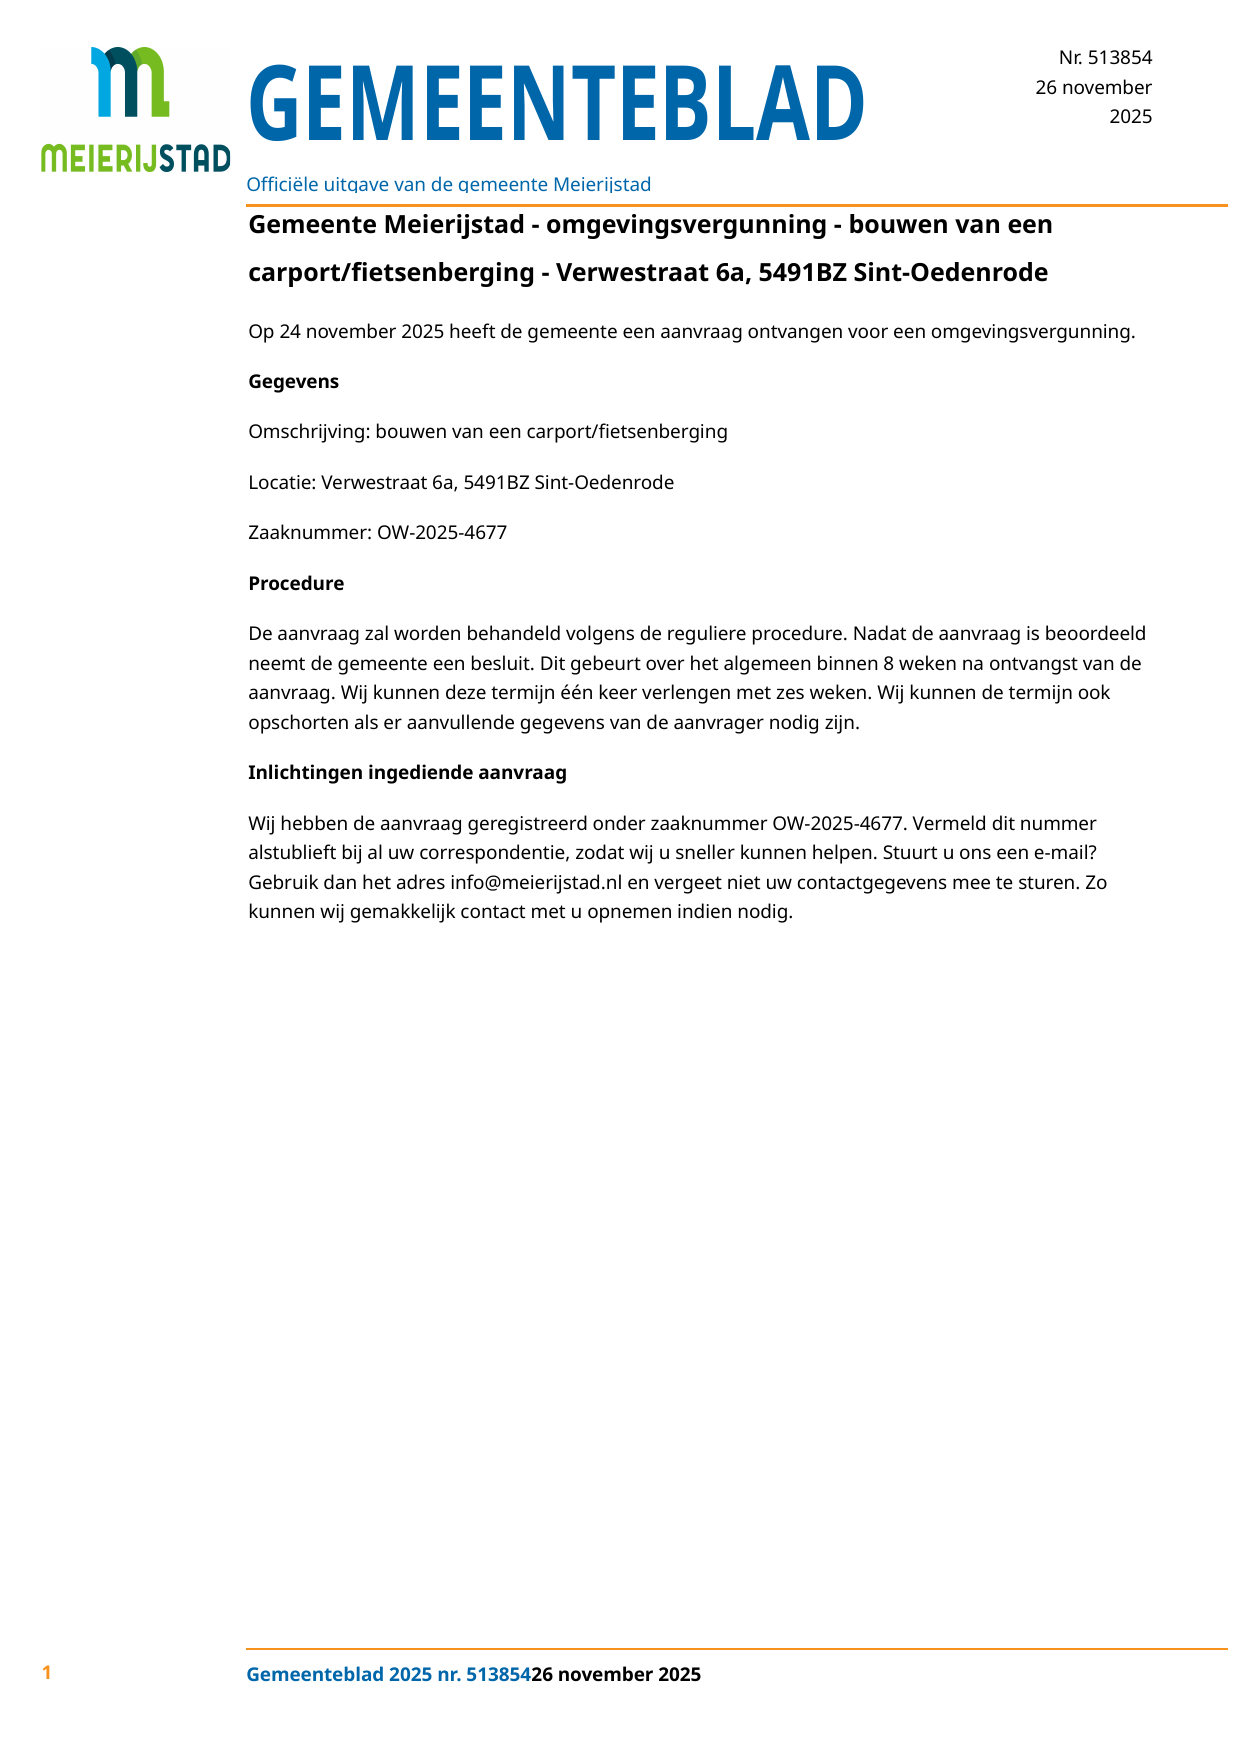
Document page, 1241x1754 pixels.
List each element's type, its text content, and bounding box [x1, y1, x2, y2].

text Op 24 november 2025 heeft de gemeente een aanvraag ontvangen voor een omgevingsvergunning. [248, 318, 1152, 344]
text De aanvraag zal worden behandeld volgens de reguliere procedure. Nadat de aanvraag is beoordeeld neemt de gemeente een besluit. Dit gebeurt over het algemeen binnen 8 weken na ontvangst van de aanvraag. Wij kunnen deze termijn één keer verlengen met zes weken. Wij kunnen de termijn ook opschorten als er aanvullende gegevens van de aanvrager nodig zijn. [248, 620, 1152, 735]
text Locatie: Verwestraat 6a, 5491BZ Sint-Oedenrode [248, 469, 1152, 495]
text Zaaknummer: OW-2025-4677 [248, 519, 1152, 545]
text Omschrijving: bouwen van een carport/fietsenberging [248, 419, 1152, 444]
text Procedure [248, 570, 1152, 596]
text Inlichtingen ingediende aanvraag [248, 759, 1152, 785]
text Gemeente Meierijstad - omgevingsvergunning - bouwen van een carport/fietsenberging - Verwestraat 6a, 5491BZ Sint-Oedenrode [248, 207, 1152, 288]
text Wij hebben de aanvraag geregistreerd onder zaaknummer OW-2025-4677. Vermeld dit nummer alstublieft bij al uw correspondentie, zodat wij u sneller kunnen helpen. Stuurt u ons een e-mail? Gebruik dan het adres info@meierijstad.nl en vergeet niet uw contactgegevens mee te sturen. Zo kunnen wij gemakkelijk contact met u opnemen indien nodig. [248, 810, 1152, 924]
picture [41, 47, 231, 172]
text Gegevens [248, 368, 1152, 394]
